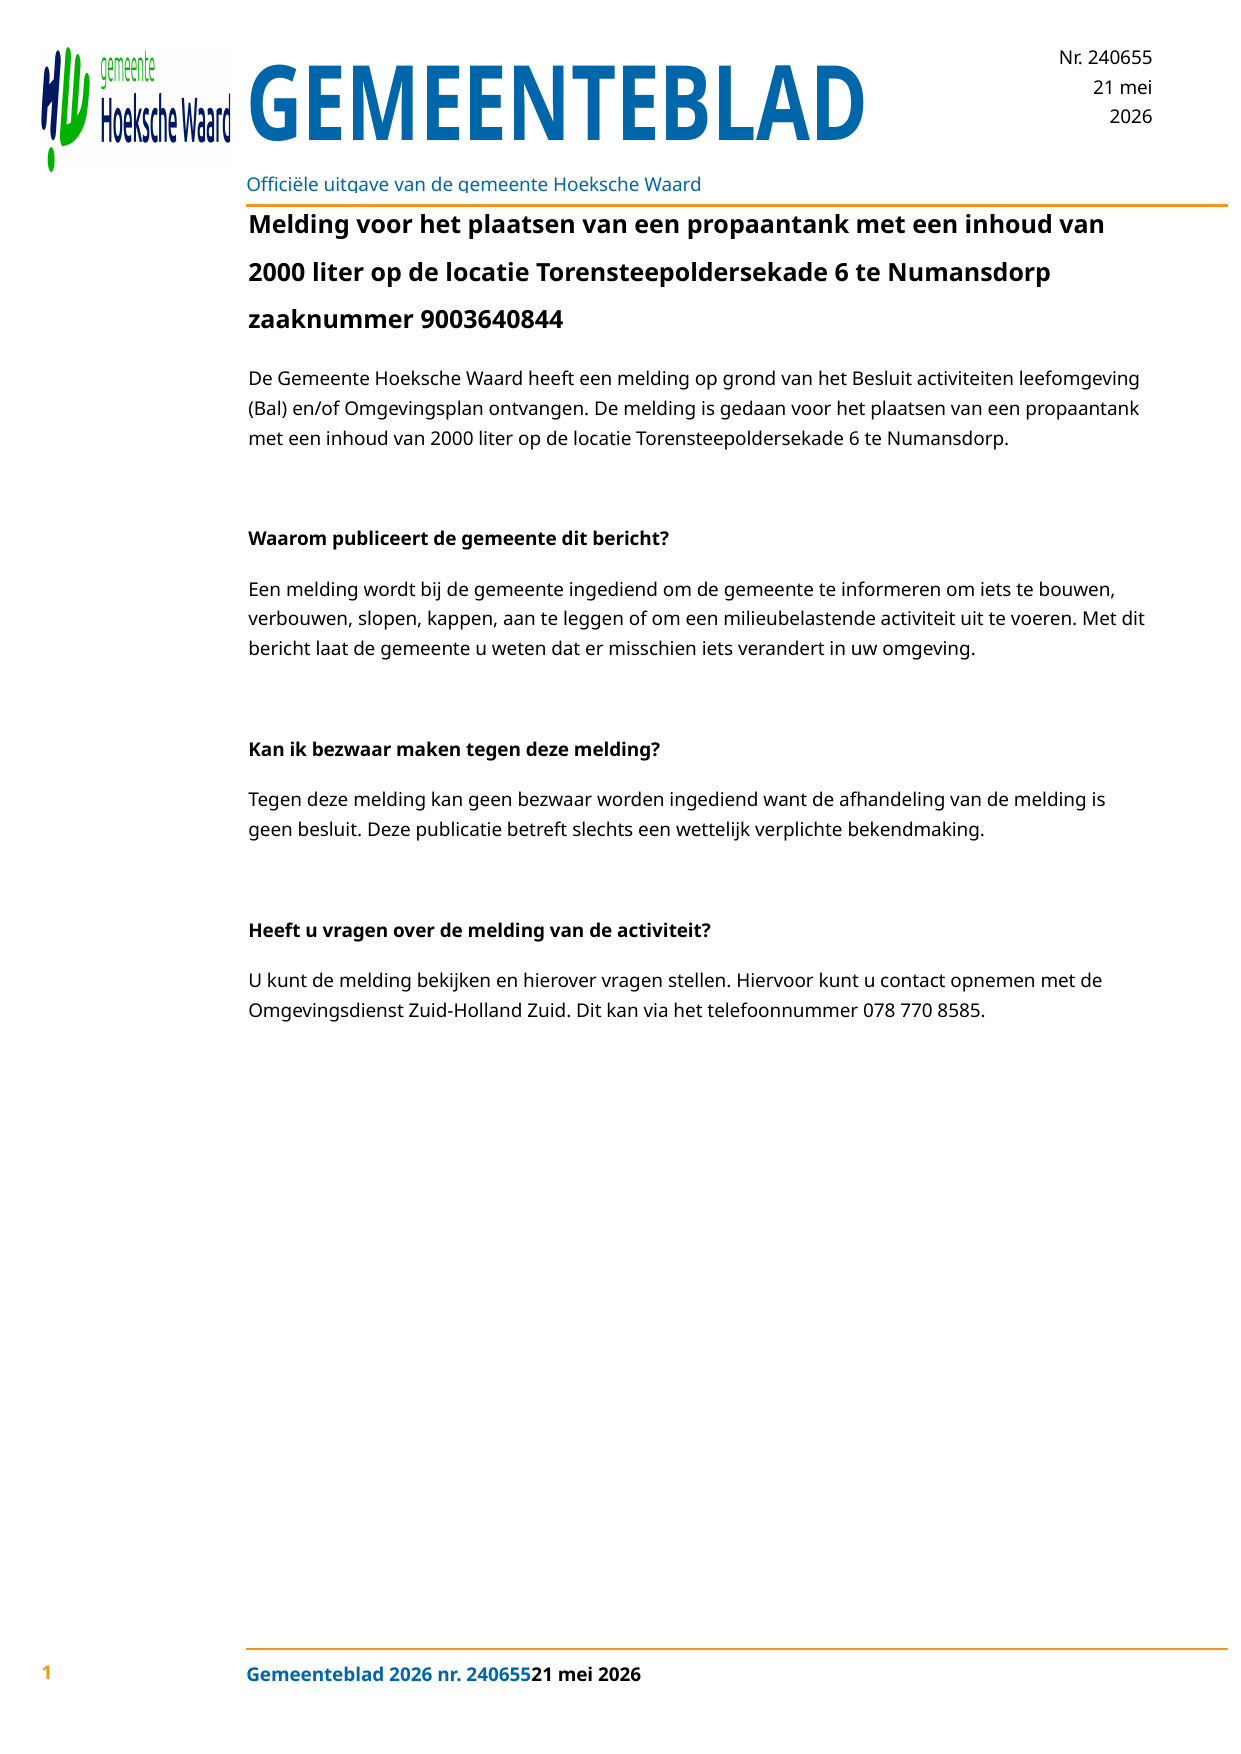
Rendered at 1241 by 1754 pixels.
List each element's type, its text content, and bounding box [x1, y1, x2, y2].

picture [41, 47, 231, 172]
text Een melding wordt bij de gemeente ingediend om de gemeente te informeren om iets te bouwen, verbouwen, slopen, kappen, aan te leggen of om een milieubelastende activiteit uit te voeren. Met dit bericht laat de gemeente u weten dat er misschien iets verandert in uw omgeving. [248, 576, 1152, 661]
text U kunt de melding bekijken en hierover vragen stellen. Hiervoor kunt u contact opnemen met de Omgevingsdienst Zuid-Holland Zuid. Dit kan via het telefoonnummer 078 770 8585. [248, 967, 1152, 1022]
text Melding voor het plaatsen van een propaantank met een inhoud van 2000 liter op de locatie Torensteepoldersekade 6 te Numansdorp zaaknummer 9003640844 [248, 207, 1152, 336]
text Heeft u vragen over de melding van de activiteit? [248, 917, 1152, 942]
text Tegen deze melding kan geen bezwaar worden ingediend want de afhandeling van de melding is geen besluit. Deze publicatie betreft slechts een wettelijk verplichte bekendmaking. [248, 786, 1152, 842]
text Kan ik bezwaar maken tegen deze melding? [248, 736, 1152, 762]
text De Gemeente Hoeksche Waard heeft een melding op grond van het Besluit activiteiten leefomgeving (Bal) en/of Omgevingsplan ontvangen. De melding is gedaan voor het plaatsen van een propaantank met een inhoud van 2000 liter op de locatie Torensteepoldersekade 6 te Numansdorp. [248, 366, 1152, 450]
text Waarom publiceert de gemeente dit bericht? [248, 526, 1152, 551]
